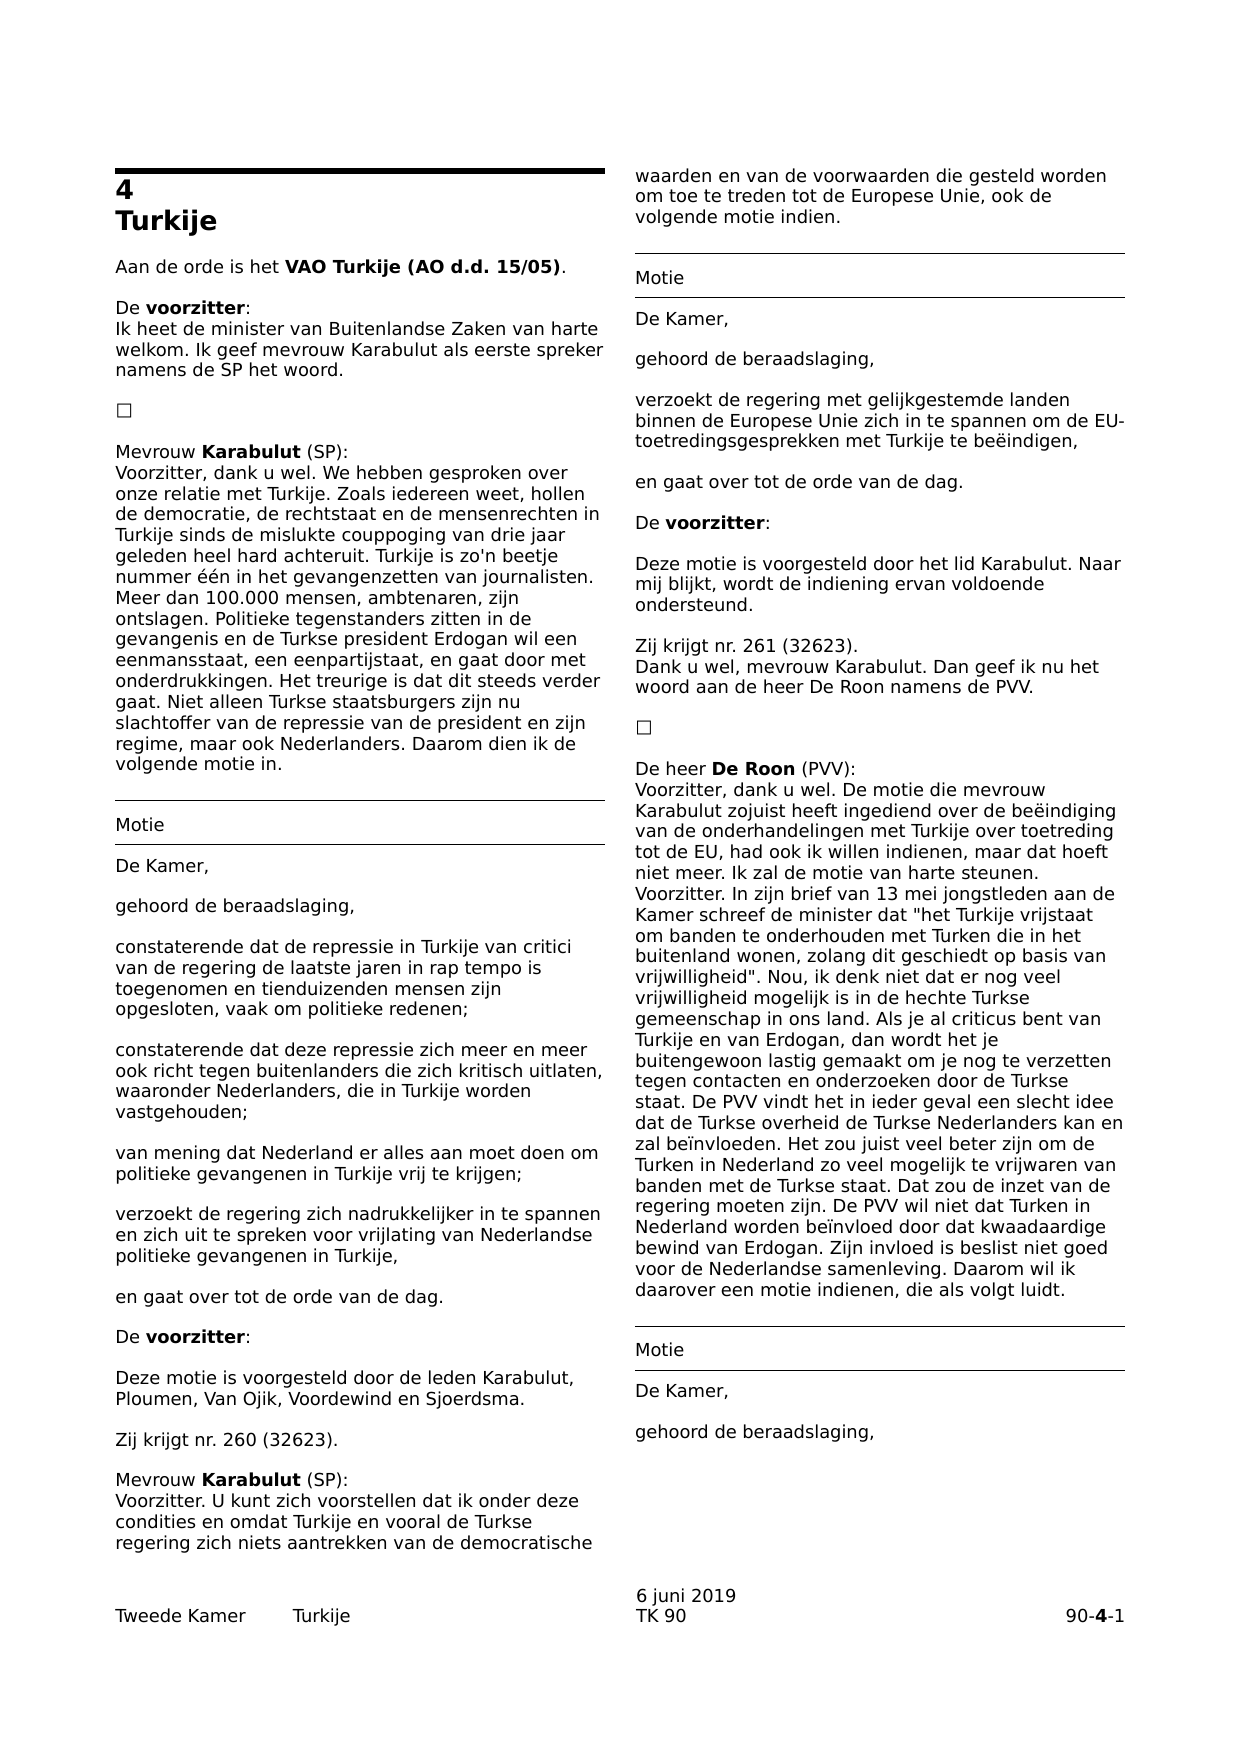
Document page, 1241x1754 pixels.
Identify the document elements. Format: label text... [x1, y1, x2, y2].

text verzoekt de regering met gelijkgestemde landen binnen de Europese Unie zich in te spannen om de EU-toetredingsgesprekken met Turkije te beëindigen, [635, 390, 1125, 452]
text De Kamer, [115, 856, 605, 876]
text Voorzitter. In zijn brief van 13 mei jongstleden aan de Kamer schreef de minister dat "het Turkije vrijstaat om banden te onderhouden met Turken die in het buitenland wonen, zolang dit geschiedt op basis van vrijwilligheid". Nou, ik denk niet dat er nog veel vrijwilligheid mogelijk is in de hechte Turkse gemeenschap in ons land. Als je al criticus bent van Turkije en van Erdogan, dan wordt het je buitengewoon lastig gemaakt om je nog te verzetten tegen contacten en onderzoeken door de Turkse staat. De PVV vindt het in ieder geval een slecht idee dat de Turkse overheid de Turkse Nederlanders kan en zal beïnvloeden. Het zou juist veel beter zijn om de Turken in Nederland zo veel mogelijk te vrijwaren van banden met de Turkse staat. Dat zou de inzet van de regering moeten zijn. De PVV wil niet dat Turken in Nederland worden beïnvloed door dat kwaadaardige bewind van Erdogan. Zijn invloed is beslist niet goed voor de Nederlandse samenleving. Daarom wil ik daarover een motie indienen, die als volgt luidt. [635, 884, 1125, 1300]
text Motie [635, 1340, 1125, 1361]
text Voorzitter, dank u wel. De motie die mevrouw Karabulut zojuist heeft ingediend over de beëindiging van de onderhandelingen met Turkije over toetreding tot de EU, had ook ik willen indienen, maar dat hoeft niet meer. Ik zal de motie van harte steunen. [635, 779, 1125, 884]
text Zij krijgt nr. 261 (32623). [635, 636, 1125, 656]
text Ik heet de minister van Buitenlandse Zaken van harte welkom. Ik geef mevrouw Karabulut als eerste spreker namens de SP het woord. [115, 318, 605, 381]
text De Kamer, [635, 1381, 1125, 1402]
text gehoord de beraadslaging, [635, 1422, 1125, 1442]
text Mevrouw Karabulut (SP): [115, 1470, 605, 1491]
text Zij krijgt nr. 260 (32623). [115, 1429, 605, 1450]
text De voorzitter: [115, 1327, 605, 1348]
text Voorzitter. U kunt zich voorstellen dat ik onder deze condities en omdat Turkije en vooral de Turkse regering zich niets aantrekken van de democratische [115, 1491, 605, 1553]
text Mevrouw Karabulut (SP): [115, 442, 605, 462]
text De voorzitter: [115, 298, 605, 318]
text De voorzitter: [635, 513, 1125, 533]
text Voorzitter, dank u wel. We hebben gesproken over onze relatie met Turkije. Zoals iedereen weet, hollen de democratie, de rechtstaat en de mensenrechten in Turkije sinds de mislukte couppoging van drie jaar geleden heel hard achteruit. Turkije is zo'n beetje nummer één in het gevangenzetten van journalisten. Meer dan 100.000 mensen, ambtenaren, zijn ontslagen. Politieke tegenstanders zitten in de gevangenis en de Turkse president Erdogan wil een eenmansstaat, een eenpartijstaat, en gaat door met onderdrukkingen. Het treurige is dat dit steeds verder gaat. Niet alleen Turkse staatsburgers zijn nu slachtoffer van de repressie van de president en zijn regime, maar ook Nederlanders. Daarom dien ik de volgende motie in. [115, 462, 605, 775]
text Deze motie is voorgesteld door de leden Karabulut, Ploumen, Van Ojik, Voordewind en Sjoerdsma. [115, 1368, 605, 1409]
text ⬜ [635, 718, 1125, 739]
text constaterende dat de repressie in Turkije van critici van de regering de laatste jaren in rap tempo is toegenomen en tienduizenden mensen zijn opgesloten, vaak om politieke redenen; [115, 937, 605, 1020]
text De heer De Roon (PVV): [635, 759, 1125, 779]
text Aan de orde is het VAO Turkije (AO d.d. 15/05). [115, 257, 605, 278]
text De Kamer, [635, 308, 1125, 329]
text Dank u wel, mevrouw Karabulut. Dan geef ik nu het woord aan de heer De Roon namens de PVV. [635, 656, 1125, 698]
text en gaat over tot de orde van de dag. [115, 1286, 605, 1307]
text Motie [115, 815, 605, 836]
title 4 Turkije [115, 174, 605, 237]
text Motie [635, 268, 1125, 288]
text van mening dat Nederland er alles aan moet doen om politieke gevangenen in Turkije vrij te krijgen; [115, 1143, 605, 1184]
text gehoord de beraadslaging, [115, 896, 605, 917]
text Deze motie is voorgesteld door het lid Karabulut. Naar mij blijkt, wordt de indiening ervan voldoende ondersteund. [635, 553, 1125, 616]
text ⬜ [115, 401, 605, 422]
text constaterende dat deze repressie zich meer en meer ook richt tegen buitenlanders die zich kritisch uitlaten, waaronder Nederlanders, die in Turkije worden vastgehouden; [115, 1040, 605, 1123]
text verzoekt de regering zich nadrukkelijker in te spannen en zich uit te spreken voor vrijlating van Nederlandse politieke gevangenen in Turkije, [115, 1204, 605, 1266]
text waarden en van de voorwaarden die gesteld worden om toe te treden tot de Europese Unie, ook de volgende motie indien. [635, 165, 1125, 228]
text gehoord de beraadslaging, [635, 349, 1125, 370]
text en gaat over tot de orde van de dag. [635, 472, 1125, 493]
